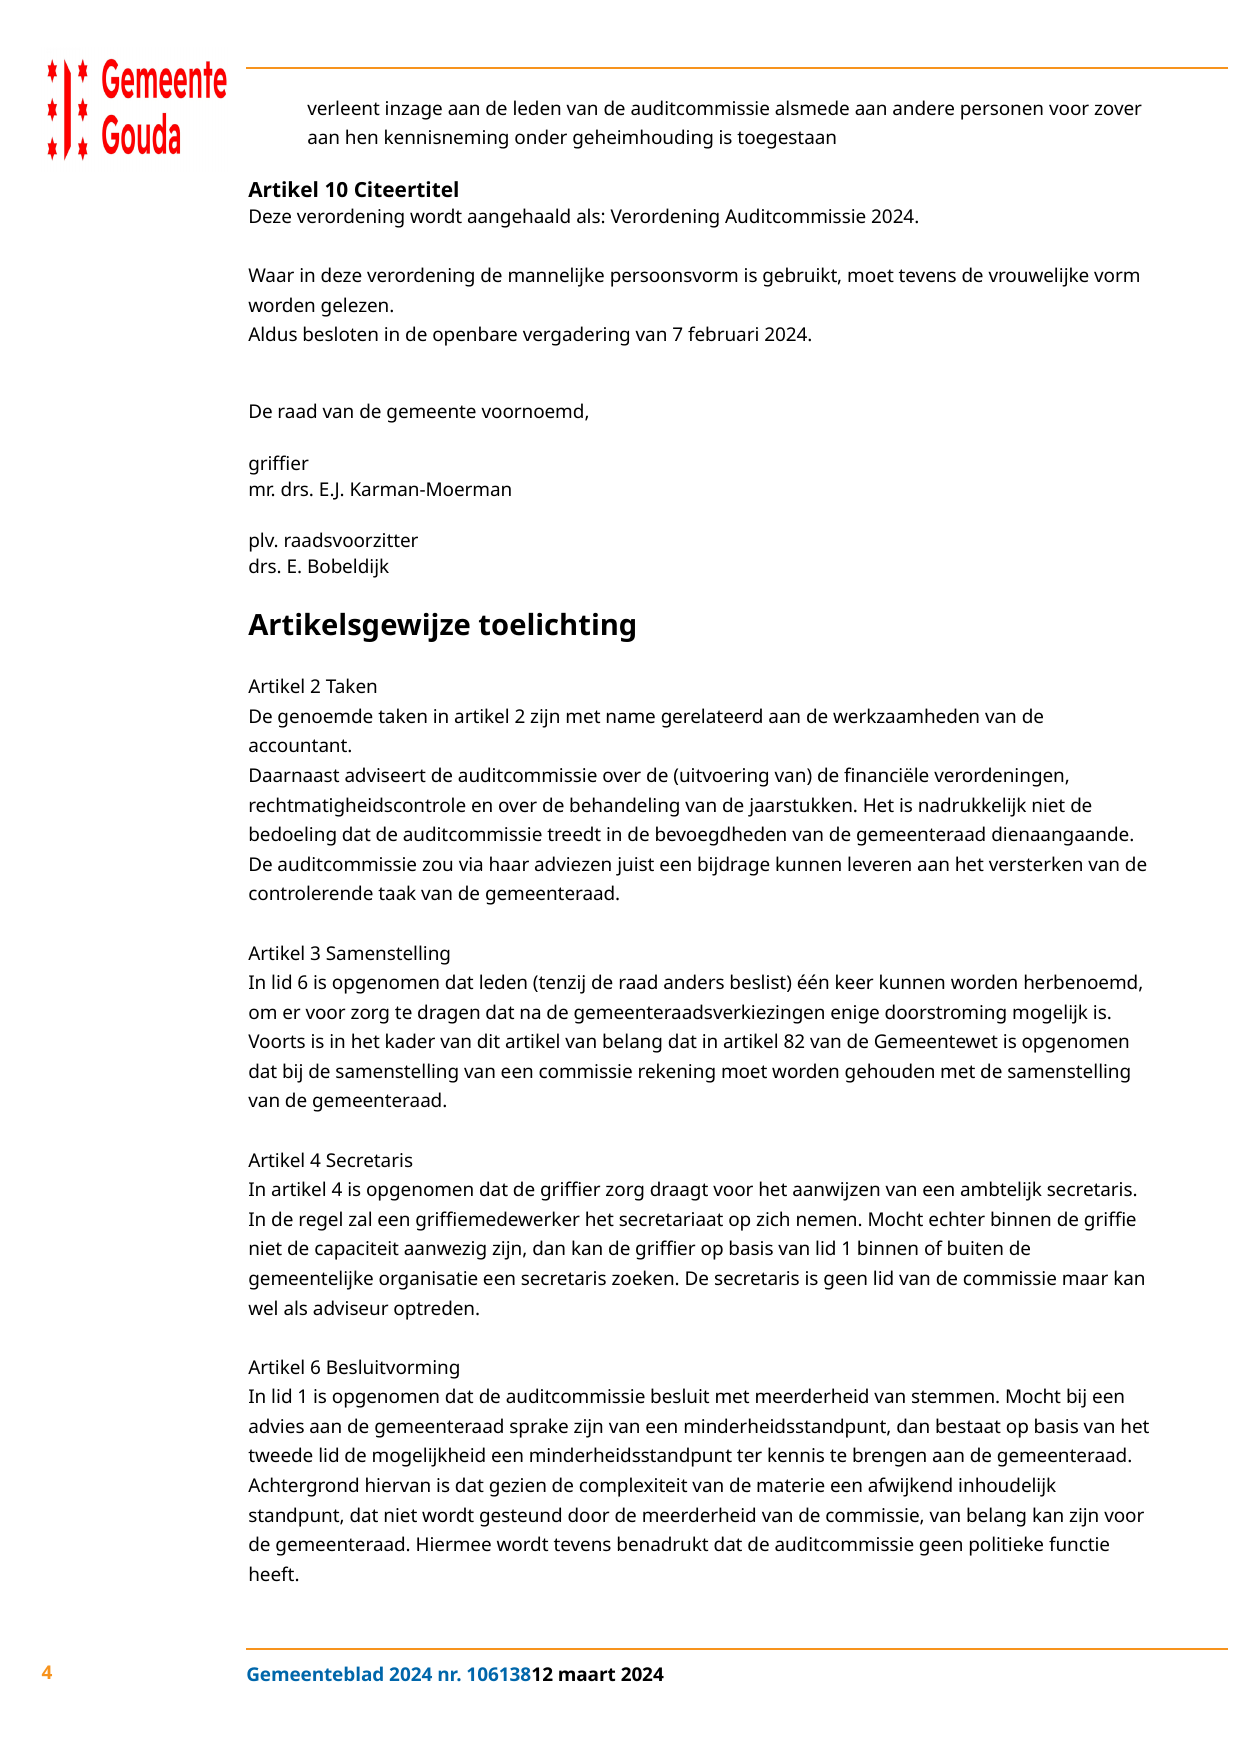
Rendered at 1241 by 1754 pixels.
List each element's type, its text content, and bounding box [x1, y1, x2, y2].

text In artikel 4 is opgenomen dat de griffier zorg draagt voor het aanwijzen van een ambtelijk secretaris. In de regel zal een griffiemedewerker het secretariaat op zich nemen. Mocht echter binnen de griffie niet de capaciteit aanwezig zijn, dan kan de griffier op basis van lid 1 binnen of buiten de gemeentelijke organisatie een secretaris zoeken. De secretaris is geen lid van de commissie maar kan wel als adviseur optreden. [248, 1176, 1152, 1320]
text Artikel 10 Citeertitel [248, 175, 1152, 203]
text In lid 1 is opgenomen dat de auditcommissie besluit met meerderheid van stemmen. Mocht bij een advies aan de gemeenteraad sprake zijn van een minderheidsstandpunt, dan bestaat op basis van het tweede lid de mogelijkheid een minderheidsstandpunt ter kennis te brengen aan de gemeenteraad. Achtergrond hiervan is dat gezien de complexiteit van de materie een afwijkend inhoudelijk standpunt, dat niet wordt gesteund door de meerderheid van de commissie, van belang kan zijn voor de gemeenteraad. Hiermee wordt tevens benadrukt dat de auditcommissie geen politieke functie heeft. [248, 1383, 1152, 1587]
text Artikel 4 Secretaris [248, 1147, 1152, 1172]
text De genoemde taken in artikel 2 zijn met name gerelateerd aan de werkzaamheden van de accountant. [248, 703, 1152, 758]
text Waar in deze verordening de mannelijke persoonsvorm is gebruikt, moet tevens de vrouwelijke vorm worden gelezen. [248, 262, 1152, 318]
text Artikel 2 Taken [248, 673, 1152, 699]
text drs. E. Bobeldijk [248, 553, 1152, 579]
text Artikel 3 Samenstelling [248, 940, 1152, 965]
picture [41, 47, 231, 172]
text Aldus besloten in de openbare vergadering van 7 februari 2024. [248, 322, 1152, 347]
list verleent inzage aan de leden van de auditcommissie alsmede aan andere personen voor zover aan hen kennisneming onder geheimhouding is toegestaan [248, 95, 1152, 150]
text Artikel 6 Besluitvorming [248, 1354, 1152, 1379]
text Daarnaast adviseert de auditcommissie over de (uitvoering van) de financiële verordeningen, rechtmatigheidscontrole en over de behandeling van de jaarstukken. Het is nadrukkelijk niet de bedoeling dat de auditcommissie treedt in de bevoegdheden van de gemeenteraad dienaangaande. De auditcommissie zou via haar adviezen juist een bijdrage kunnen leveren aan het versterken van de controlerende taak van de gemeenteraad. [248, 762, 1152, 906]
text In lid 6 is opgenomen dat leden (tenzij de raad anders beslist) één keer kunnen worden herbenoemd, om er voor zorg te dragen dat na de gemeenteraadsverkiezingen enige doorstroming mogelijk is. [248, 969, 1152, 1024]
text Deze verordening wordt aangehaald als: Verordening Auditcommissie 2024. [248, 203, 1152, 229]
text De raad van de gemeente voornoemd, [248, 399, 1152, 424]
text Artikelsgewijze toelichting [248, 604, 1152, 644]
text griffier [248, 450, 1152, 476]
text plv. raadsvoorzitter [248, 527, 1152, 553]
text Voorts is in het kader van dit artikel van belang dat in artikel 82 van de Gemeentewet is opgenomen dat bij de samenstelling van een commissie rekening moet worden gehouden met de samenstelling van de gemeenteraad. [248, 1028, 1152, 1113]
text mr. drs. E.J. Karman-Moerman [248, 476, 1152, 502]
